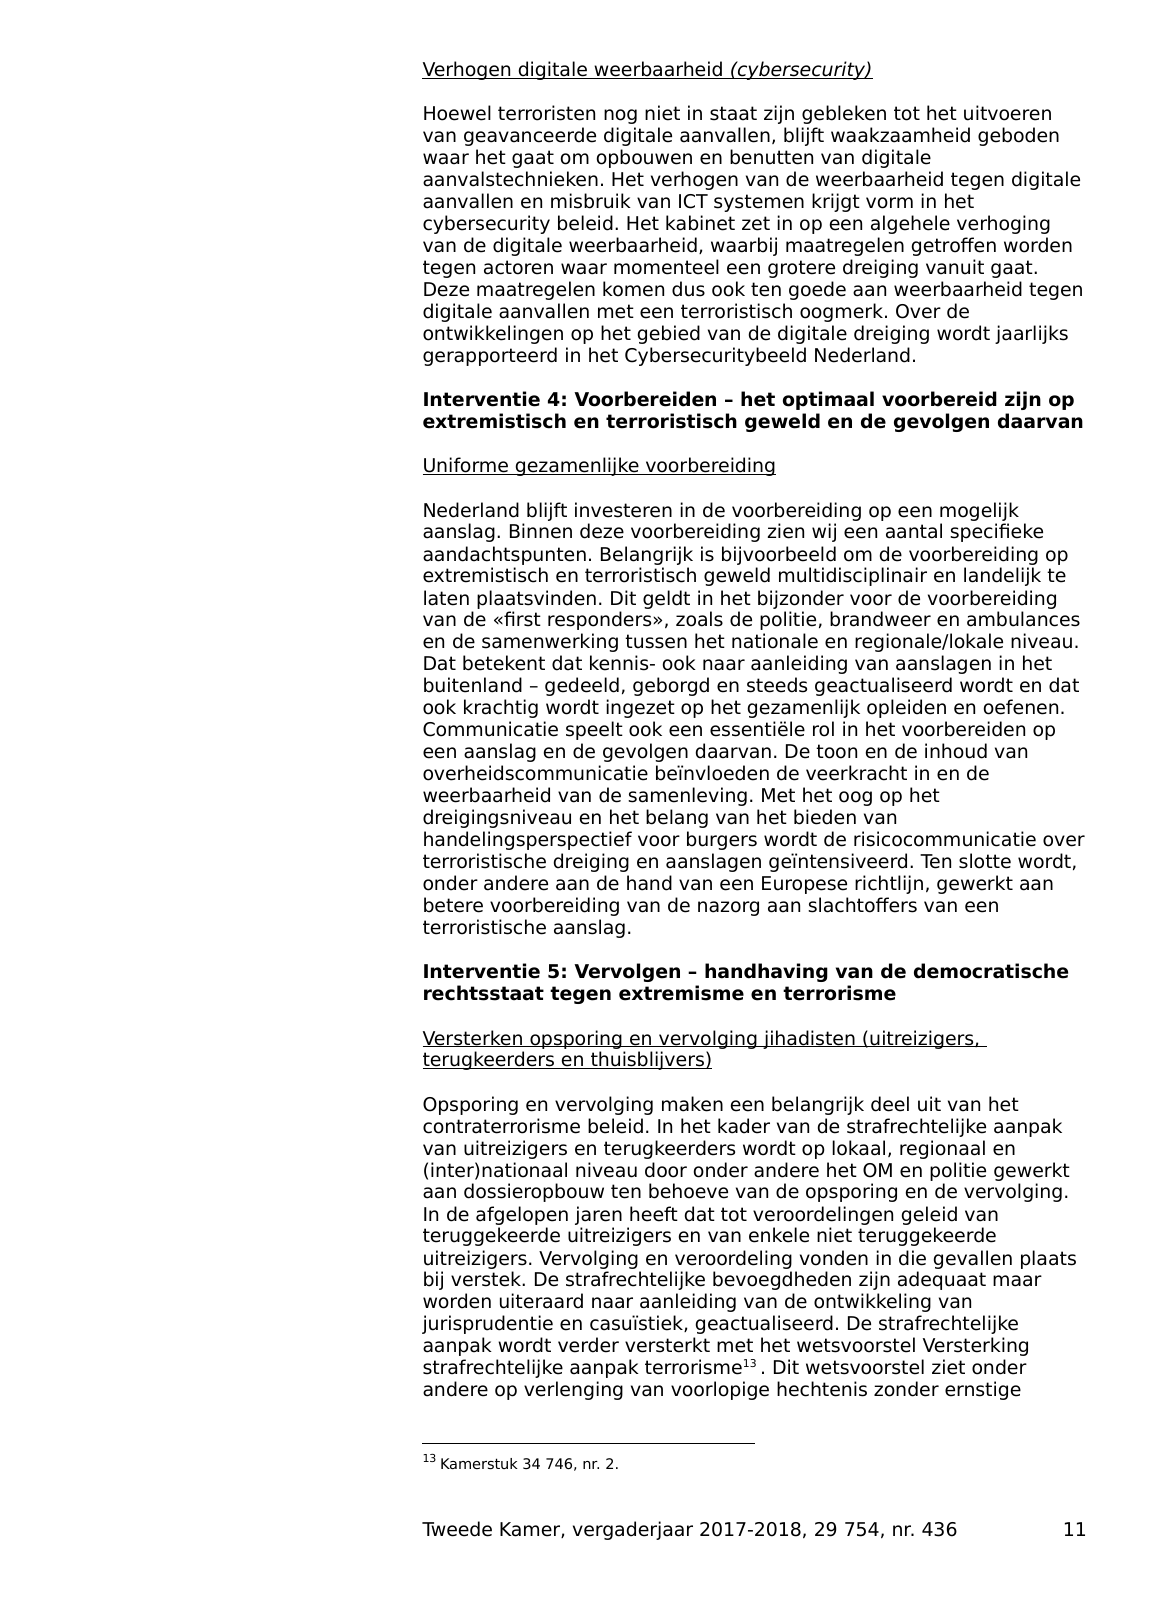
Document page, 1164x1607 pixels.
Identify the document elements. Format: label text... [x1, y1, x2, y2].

text Nederland blijft investeren in de voorbereiding op een mogelijk aanslag. Binnen deze voorbereiding zien wij een aantal specifieke aandachtspunten. Belangrijk is bijvoorbeeld om de voorbereiding op extremistisch en terroristisch geweld multidisciplinair en landelijk te laten plaatsvinden. Dit geldt in het bijzonder voor de voorbereiding van de «first responders», zoals de politie, brandweer en ambulances en de samenwerking tussen het nationale en regionale/lokale niveau. Dat betekent dat kennis- ook naar aanleiding van aanslagen in het buitenland – gedeeld, geborgd en steeds geactualiseerd wordt en dat ook krachtig wordt ingezet op het gezamenlijk opleiden en oefenen. Communicatie speelt ook een essentiële rol in het voorbereiden op een aanslag en de gevolgen daarvan. De toon en de inhoud van overheidscommunicatie beïnvloeden de veerkracht in en de weerbaarheid van de samenleving. Met het oog op het dreigingsniveau en het belang van het bieden van handelingsperspectief voor burgers wordt de risicocommunicatie over terroristische dreiging en aanslagen geïntensiveerd. Ten slotte wordt, onder andere aan de hand van een Europese richtlijn, gewerkt aan betere voorbereiding van de nazorg aan slachtoffers van een terroristische aanslag. [422, 499, 1087, 939]
subtitle Verhogen digitale weerbaarheid (cybersecurity) [422, 59, 1087, 81]
text Kamerstuk 34 746, nr. 2. [422, 1452, 1087, 1474]
text Opsporing en vervolging maken een belangrijk deel uit van het contraterrorisme beleid. In het kader van de strafrechtelijke aanpak van uitreizigers en terugkeerders wordt op lokaal, regionaal en (inter)nationaal niveau door onder andere het OM en politie gewerkt aan dossieropbouw ten behoeve van de opsporing en de vervolging. In de afgelopen jaren heeft dat tot veroordelingen geleid van teruggekeerde uitreizigers en van enkele niet teruggekeerde uitreizigers. Vervolging en veroordeling vonden in die gevallen plaats bij verstek. De strafrechtelijke bevoegdheden zijn adequaat maar worden uiteraard naar aanleiding van de ontwikkeling van jurisprudentie en casuïstiek, geactualiseerd. De strafrechtelijke aanpak wordt verder versterkt met het wetsvoorstel Versterking strafrechtelijke aanpak terrorisme. Dit wetsvoorstel ziet onder andere op verlenging van voorlopige hechtenis zonder ernstige [422, 1093, 1087, 1401]
text Hoewel terroristen nog niet in staat zijn gebleken tot het uitvoeren van geavanceerde digitale aanvallen, blijft waakzaamheid geboden waar het gaat om opbouwen en benutten van digitale aanvalstechnieken. Het verhogen van de weerbaarheid tegen digitale aanvallen en misbruik van ICT systemen krijgt vorm in het cybersecurity beleid. Het kabinet zet in op een algehele verhoging van de digitale weerbaarheid, waarbij maatregelen getroffen worden tegen actoren waar momenteel een grotere dreiging vanuit gaat. Deze maatregelen komen dus ook ten goede aan weerbaarheid tegen digitale aanvallen met een terroristisch oogmerk. Over de ontwikkelingen op het gebied van de digitale dreiging wordt jaarlijks gerapporteerd in het Cybersecuritybeeld Nederland. [422, 103, 1087, 367]
subtitle Versterken opsporing en vervolging jihadisten (uitreizigers, terugkeerders en thuisblijvers) [422, 1027, 1087, 1071]
subtitle Uniforme gezamenlijke voorbereiding [422, 455, 1087, 477]
subtitle Interventie 4: Voorbereiden – het optimaal voorbereid zijn op extremistisch en terroristisch geweld en de gevolgen daarvan [422, 389, 1087, 433]
subtitle Interventie 5: Vervolgen – handhaving van de democratische rechtsstaat tegen extremisme en terrorisme [422, 961, 1087, 1005]
